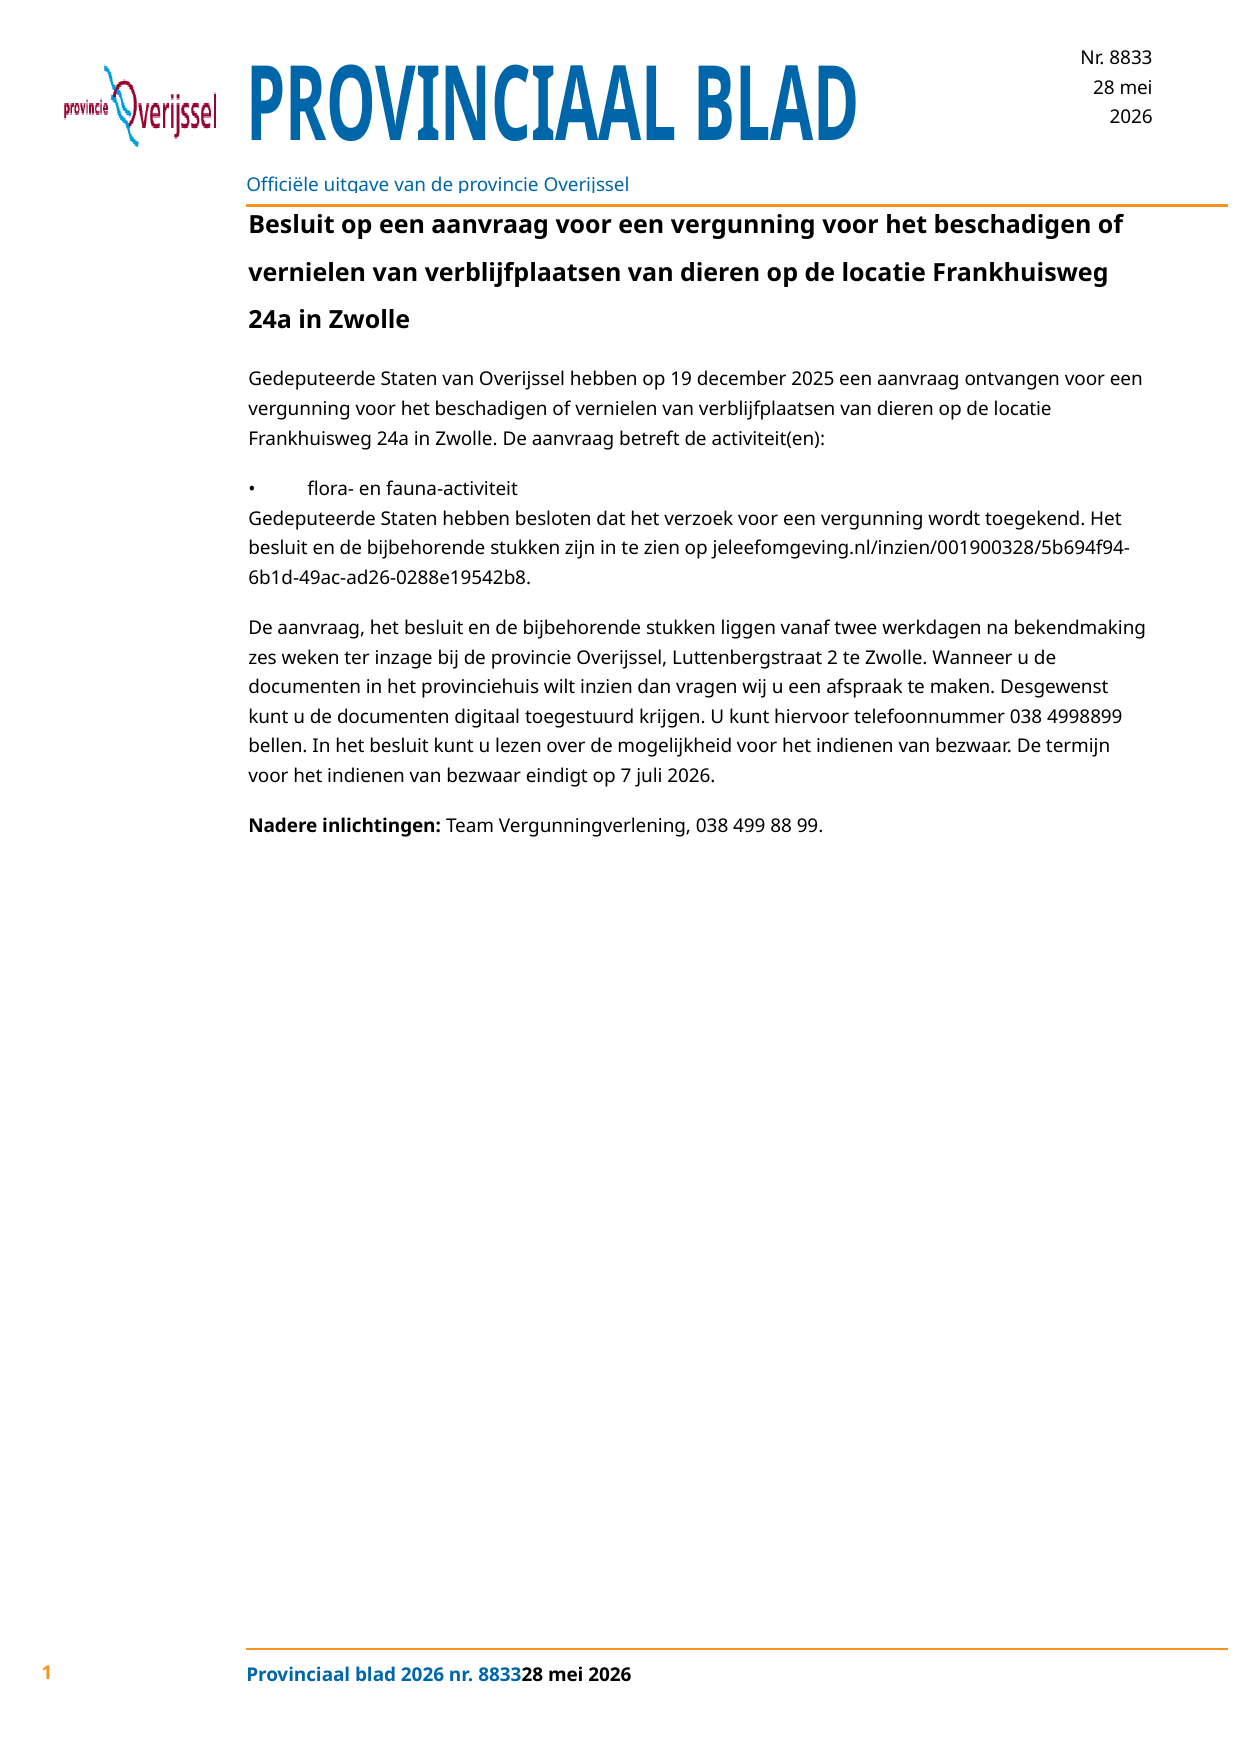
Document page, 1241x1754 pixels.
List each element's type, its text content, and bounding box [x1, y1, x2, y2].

text Nadere inlichtingen: Team Vergunningverlening, 038 499 88 99. [248, 813, 1152, 838]
text Besluit op een aanvraag voor een vergunning voor het beschadigen of vernielen van verblijfplaatsen van dieren op de locatie Frankhuisweg 24a in Zwolle [248, 207, 1152, 336]
text Gedeputeerde Staten hebben besloten dat het verzoek voor een vergunning wordt toegekend. Het besluit en de bijbehorende stukken zijn in te zien op jeleefomgeving.nl/inzien/001900328/5b694f94-6b1d-49ac-ad26-0288e19542b8. [248, 505, 1152, 589]
picture [41, 47, 231, 172]
text Gedeputeerde Staten van Overijssel hebben op 19 december 2025 een aanvraag ontvangen voor een vergunning voor het beschadigen of vernielen van verblijfplaatsen van dieren op de locatie Frankhuisweg 24a in Zwolle. De aanvraag betreft de activiteit(en): [248, 366, 1152, 450]
list flora- en fauna-activiteit [248, 475, 1152, 501]
text De aanvraag, het besluit en de bijbehorende stukken liggen vanaf twee werkdagen na bekendmaking zes weken ter inzage bij de provincie Overijssel, Luttenbergstraat 2 te Zwolle. Wanneer u de documenten in het provinciehuis wilt inzien dan vragen wij u een afspraak te maken. Desgewenst kunt u de documenten digitaal toegestuurd krijgen. U kunt hiervoor telefoonnummer 038 4998899 bellen. In het besluit kunt u lezen over de mogelijkheid voor het indienen van bezwaar. De termijn voor het indienen van bezwaar eindigt op 7 juli 2026. [248, 614, 1152, 788]
